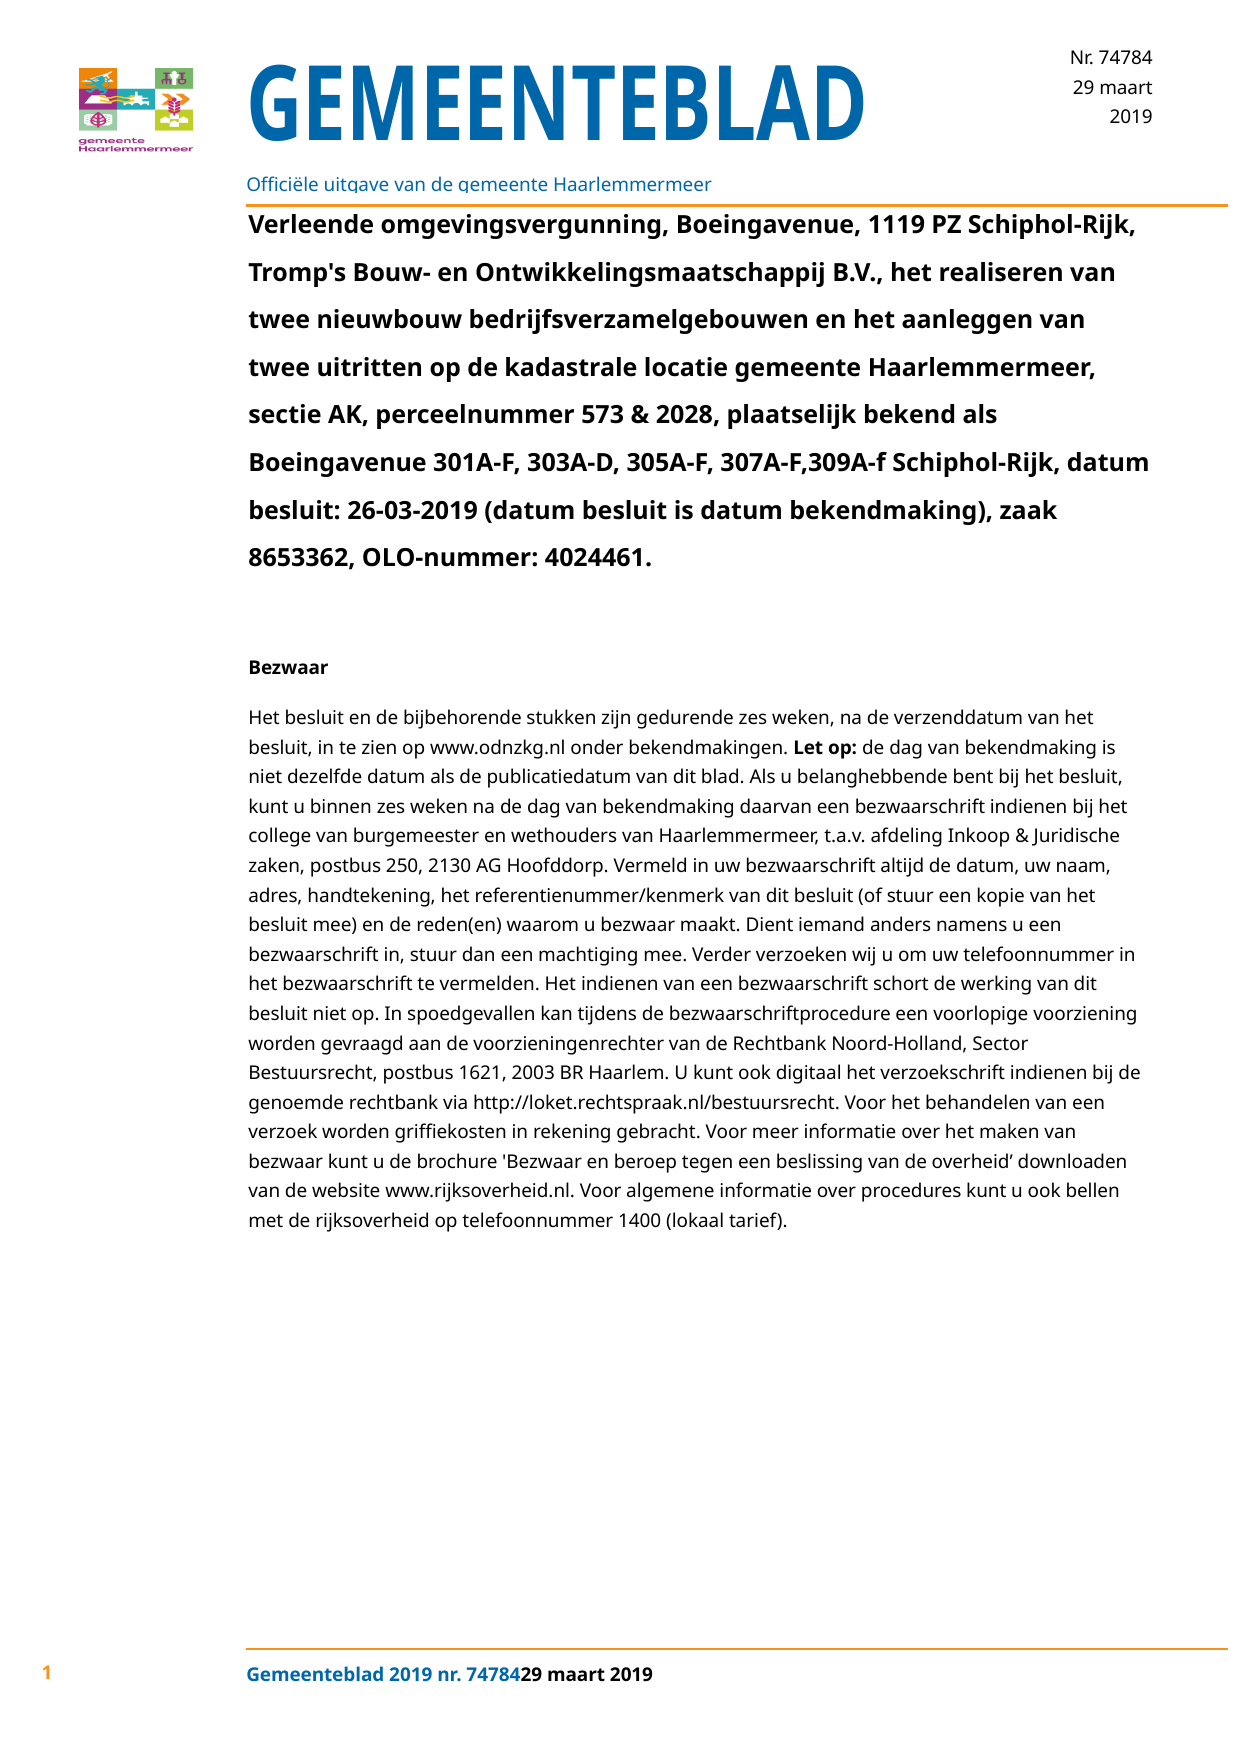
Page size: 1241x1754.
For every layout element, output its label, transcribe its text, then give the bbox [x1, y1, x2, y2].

text Bezwaar [248, 654, 1152, 680]
picture [41, 47, 231, 172]
text Verleende omgevingsvergunning, Boeingavenue, 1119 PZ Schiphol-Rijk, Tromp's Bouw- en Ontwikkelingsmaatschappij B.V., het realiseren van twee nieuwbouw bedrijfsverzamelgebouwen en het aanleggen van twee uitritten op de kadastrale locatie gemeente Haarlemmermeer, sectie AK, perceelnummer 573 & 2028, plaatselijk bekend als Boeingavenue 301A-F, 303A-D, 305A-F, 307A-F,309A-f Schiphol-Rijk, datum besluit: 26-03-2019 (datum besluit is datum bekendmaking), zaak 8653362, OLO-nummer: 4024461. [248, 207, 1152, 574]
text Het besluit en de bijbehorende stukken zijn gedurende zes weken, na de verzenddatum van het besluit, in te zien op www.odnzkg.nl onder bekendmakingen. Let op: de dag van bekendmaking is niet dezelfde datum als de publicatiedatum van dit blad. Als u belanghebbende bent bij het besluit, kunt u binnen zes weken na de dag van bekendmaking daarvan een bezwaarschrift indienen bij het college van burgemeester en wethouders van Haarlemmermeer, t.a.v. afdeling Inkoop & Juridische zaken, postbus 250, 2130 AG Hoofddorp. Vermeld in uw bezwaarschrift altijd de datum, uw naam, adres, handtekening, het referentienummer/kenmerk van dit besluit (of stuur een kopie van het besluit mee) en de reden(en) waarom u bezwaar maakt. Dient iemand anders namens u een bezwaarschrift in, stuur dan een machtiging mee. Verder verzoeken wij u om uw telefoonnummer in het bezwaarschrift te vermelden. Het indienen van een bezwaarschrift schort de werking van dit besluit niet op. In spoedgevallen kan tijdens de bezwaarschriftprocedure een voorlopige voorziening worden gevraagd aan de voorzieningenrechter van de Rechtbank Noord-Holland, Sector Bestuursrecht, postbus 1621, 2003 BR Haarlem. U kunt ook digitaal het verzoekschrift indienen bij de genoemde rechtbank via http://loket.rechtspraak.nl/bestuursrecht. Voor het behandelen van een verzoek worden griffiekosten in rekening gebracht. Voor meer informatie over het maken van bezwaar kunt u de brochure 'Bezwaar en beroep tegen een beslissing van de overheid’ downloaden van de website www.rijksoverheid.nl. Voor algemene informatie over procedures kunt u ook bellen met de rijksoverheid op telefoonnummer 1400 (lokaal tarief). [248, 704, 1152, 1233]
